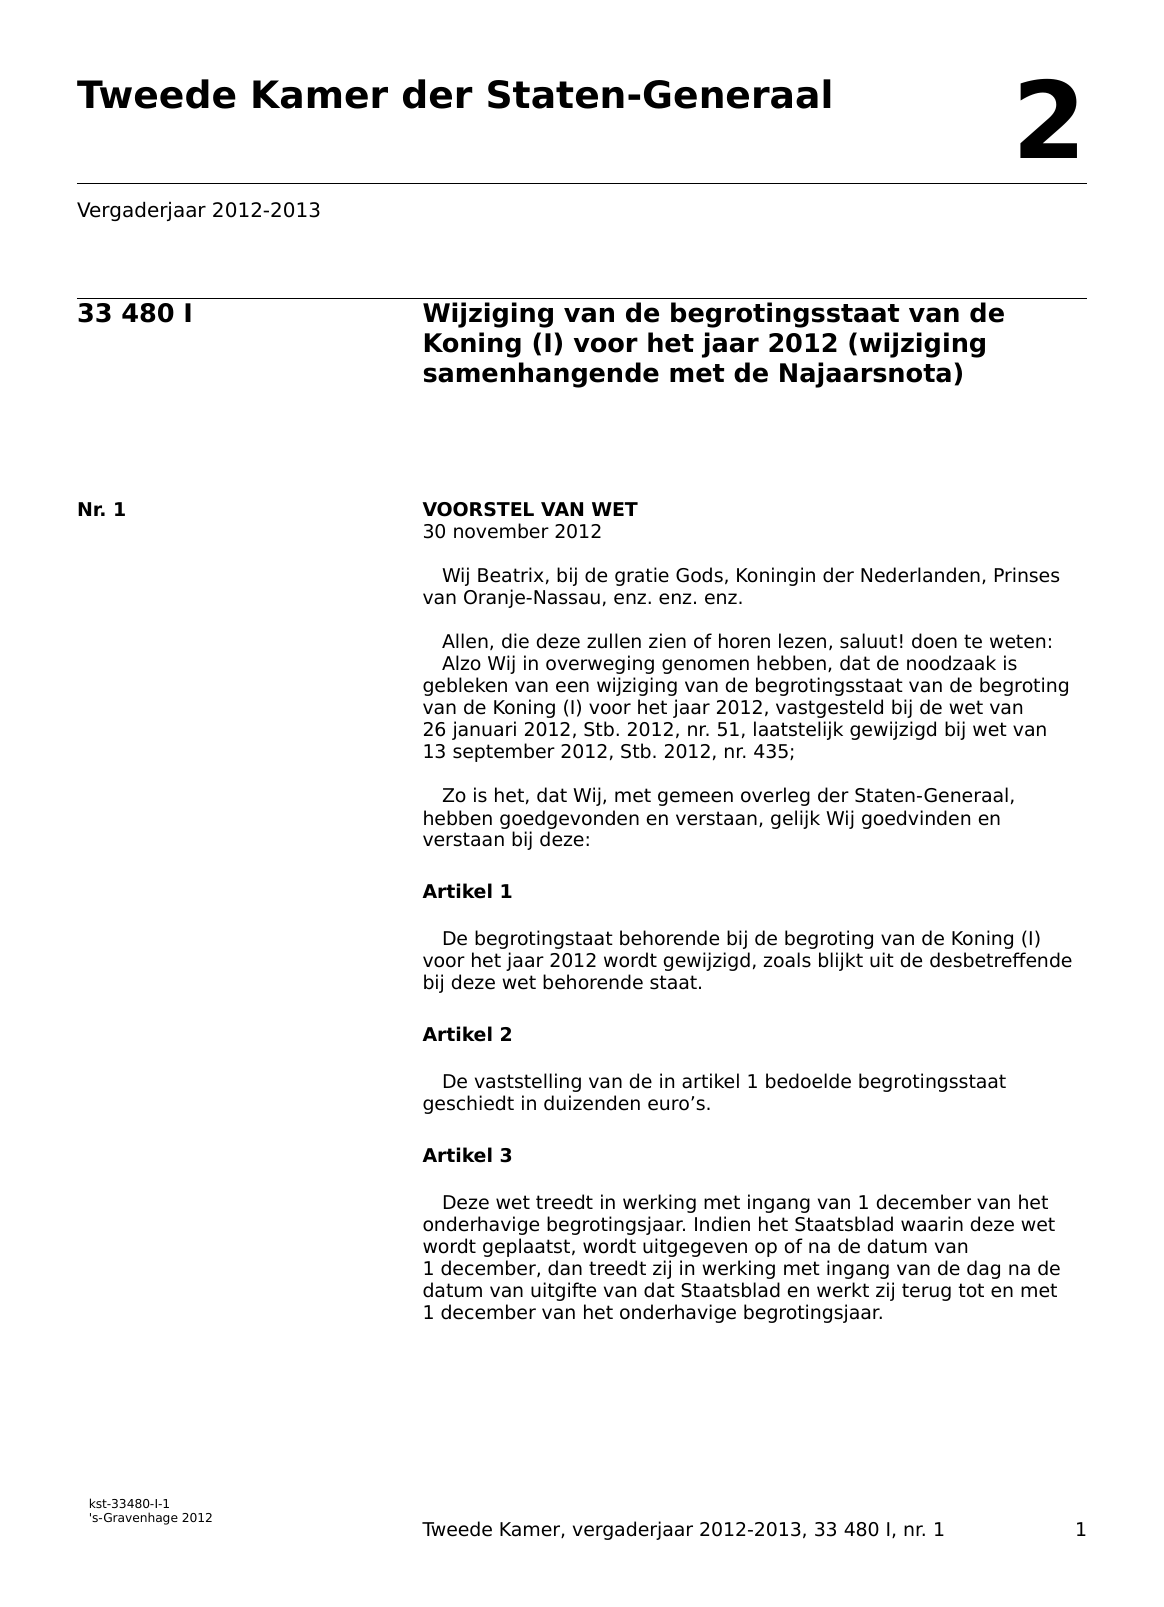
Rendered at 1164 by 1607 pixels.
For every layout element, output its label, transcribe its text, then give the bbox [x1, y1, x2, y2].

subtitle Artikel 2 [422, 1024, 1087, 1046]
text Zo is het, dat Wij, met gemeen overleg der Staten-Generaal, hebben goedgevonden en verstaan, gelijk Wij goedvinden en verstaan bij deze: [422, 785, 1087, 851]
text De vaststelling van de in artikel 1 bedoelde begrotingsstaat geschiedt in duizenden euro’s. [422, 1071, 1087, 1115]
text Deze wet treedt in werking met ingang van 1 december van het onderhavige begrotingsjaar. Indien het Staatsblad waarin deze wet wordt geplaatst, wordt uitgegeven op of na de datum van 1 december, dan treedt zij in werking met ingang van de dag na de datum van uitgifte van dat Staatsblad en werkt zij terug tot en met 1 december van het onderhavige begrotingsjaar. [422, 1192, 1087, 1324]
text Allen, die deze zullen zien of horen lezen, saluut! doen te weten: [422, 631, 1087, 653]
subtitle Nr. 1 VOORSTEL VAN WET [77, 499, 1087, 521]
text Alzo Wij in overweging genomen hebben, dat de noodzaak is gebleken van een wijziging van de begrotingsstaat van de begroting van de Koning (I) voor het jaar 2012, vastgesteld bij de wet van 26 januari 2012, Stb. 2012, nr. 51, laatstelijk gewijzigd bij wet van 13 september 2012, Stb. 2012, nr. 435; [422, 653, 1087, 763]
text kst-33480-I-1 [88, 1497, 323, 1511]
subtitle Artikel 1 [422, 881, 1087, 903]
text Wij Beatrix, bij de gratie Gods, Koningin der Nederlanden, Prinses van Oranje-Nassau, enz. enz. enz. [422, 565, 1087, 609]
table_cell Vergaderjaar 2012-2013 [77, 184, 1087, 298]
table_header 2 [886, 59, 1087, 183]
subtitle 33 480 I Wijziging van de begrotingsstaat van de Koning (I) voor het jaar 2012 (wijziging samenhangende met de Najaarsnota) [77, 299, 1087, 388]
text 30 november 2012 [422, 521, 1087, 543]
subtitle Artikel 3 [422, 1145, 1087, 1167]
text 's-Gravenhage 2012 [88, 1511, 323, 1525]
text De begrotingstaat behorende bij de begroting van de Koning (I) voor het jaar 2012 wordt gewijzigd, zoals blijkt uit de desbetreffende bij deze wet behorende staat. [422, 928, 1087, 994]
table_header Tweede Kamer der Staten-Generaal [77, 59, 886, 183]
